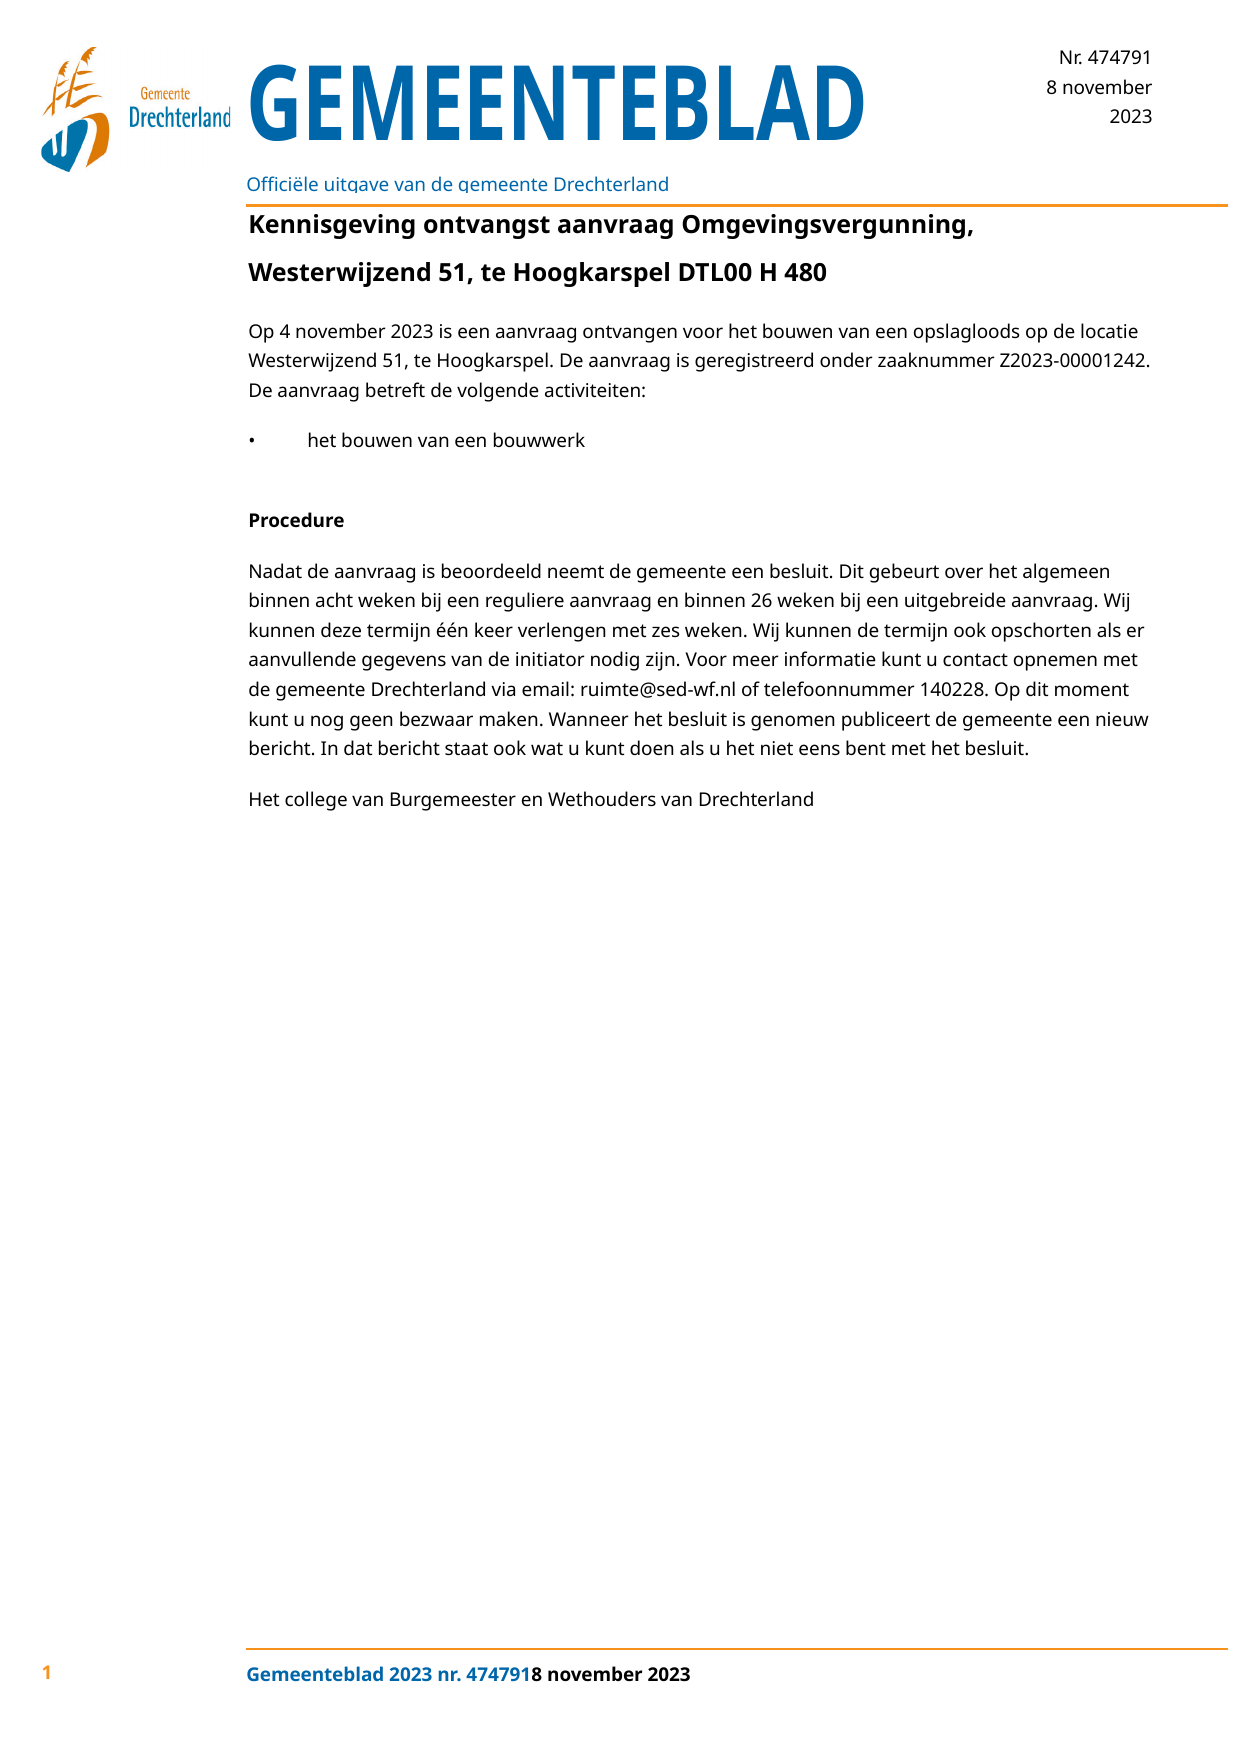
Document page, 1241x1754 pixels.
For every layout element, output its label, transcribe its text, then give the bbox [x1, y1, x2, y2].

picture [41, 47, 231, 172]
text Op 4 november 2023 is een aanvraag ontvangen voor het bouwen van een opslagloods op de locatie Westerwijzend 51, te Hoogkarspel. De aanvraag is geregistreerd onder zaaknummer Z2023-00001242. De aanvraag betreft de volgende activiteiten: [248, 318, 1152, 403]
list het bouwen van een bouwwerk [248, 427, 1152, 453]
text Kennisgeving ontvangst aanvraag Omgevingsvergunning, Westerwijzend 51, te Hoogkarspel DTL00 H 480 [248, 207, 1152, 288]
picture [226, 115, 231, 124]
picture [41, 158, 64, 172]
text Procedure [248, 507, 1152, 533]
text Nadat de aanvraag is beoordeeld neemt de gemeente een besluit. Dit gebeurt over het algemeen binnen acht weken bij een reguliere aanvraag en binnen 26 weken bij een uitgebreide aanvraag. Wij kunnen deze termijn één keer verlengen met zes weken. Wij kunnen de termijn ook opschorten als er aanvullende gegevens van de initiator nodig zijn. Voor meer informatie kunt u contact opnemen met de gemeente Drechterland via email: ruimte@sed-wf.nl of telefoonnummer 140228. Op dit moment kunt u nog geen bezwaar maken. Wanneer het besluit is genomen publiceert de gemeente een nieuw bericht. In dat bericht staat ook wat u kunt doen als u het niet eens bent met het besluit. [248, 558, 1152, 761]
text Het college van Burgemeester en Wethouders van Drechterland [248, 786, 1152, 812]
